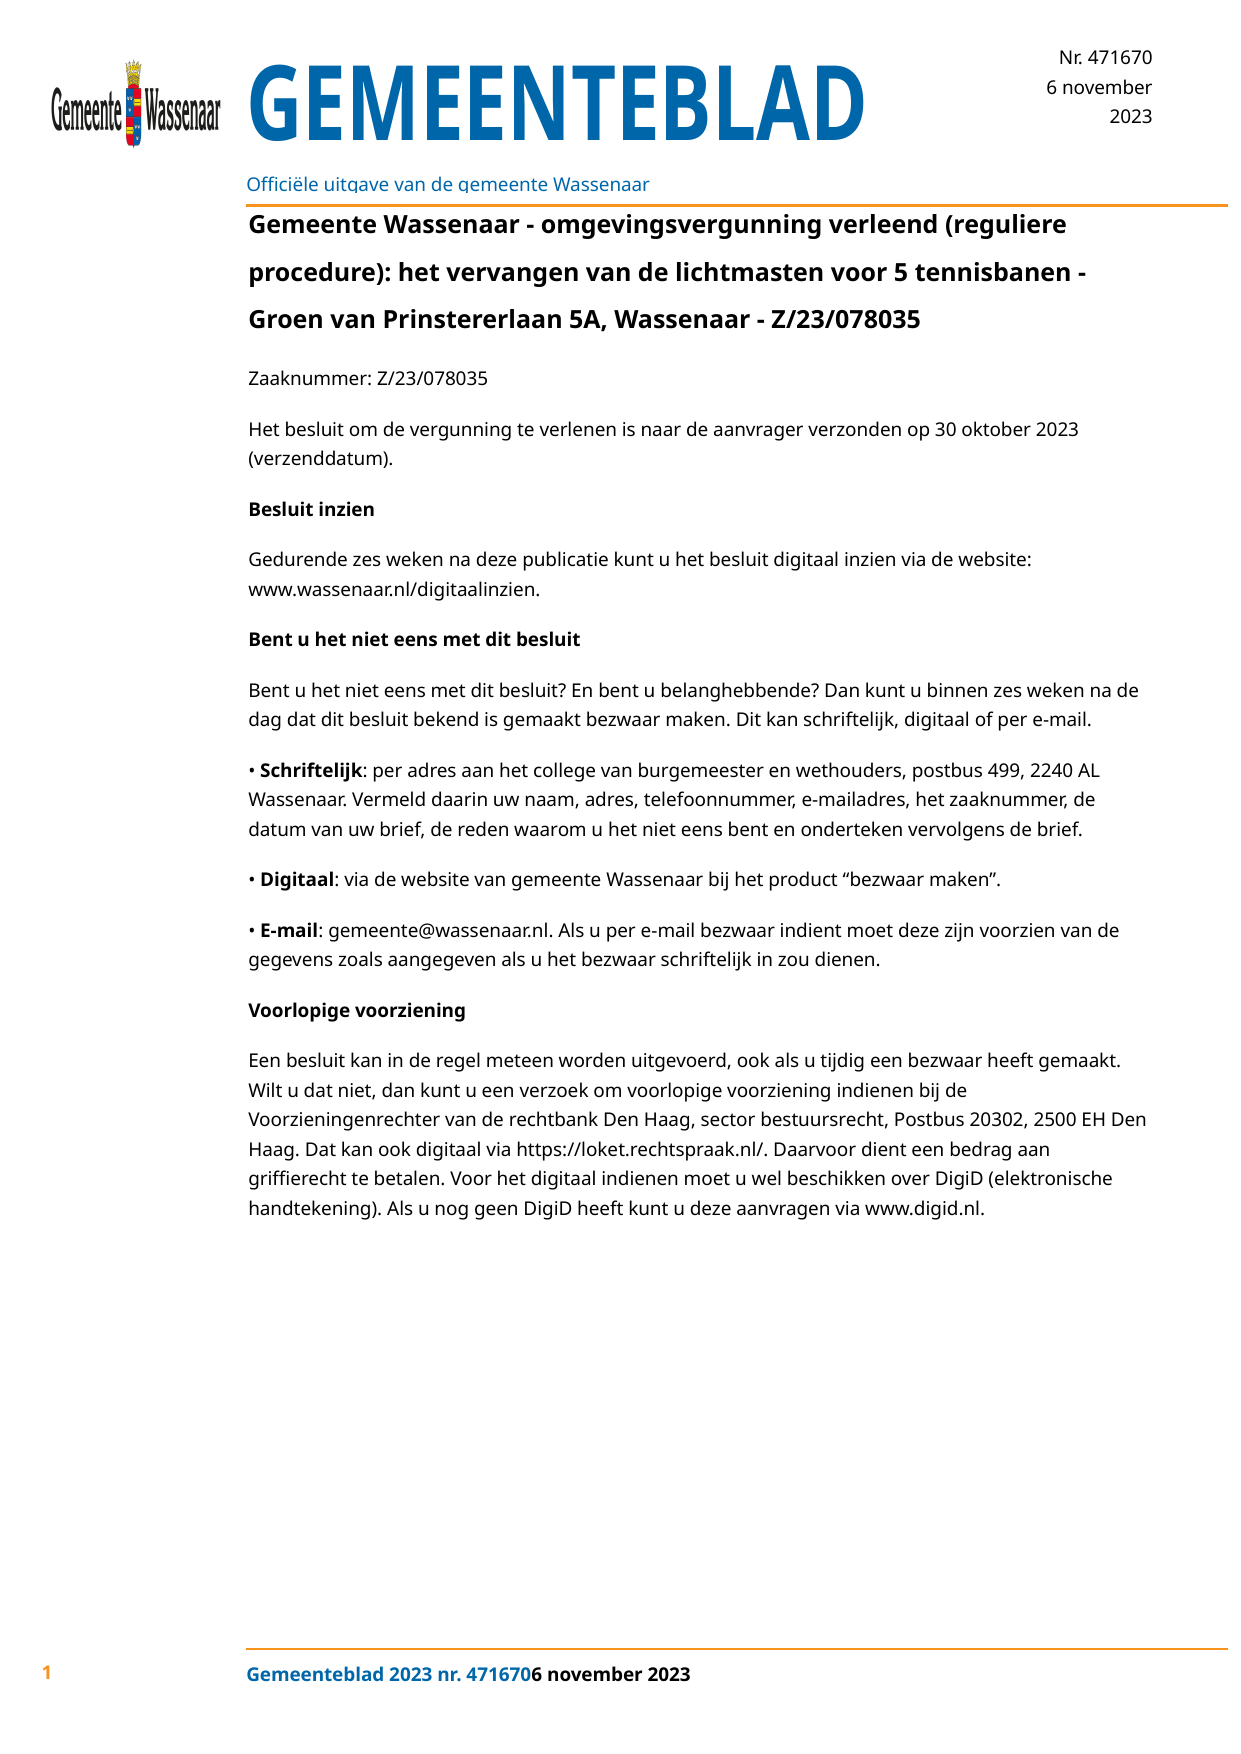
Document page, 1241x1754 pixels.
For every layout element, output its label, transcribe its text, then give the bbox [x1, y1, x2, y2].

text Gemeente Wassenaar - omgevingsvergunning verleend (reguliere procedure): het vervangen van de lichtmasten voor 5 tennisbanen - Groen van Prinstererlaan 5A, Wassenaar - Z/23/078035 [248, 207, 1152, 336]
text Zaaknummer: Z/23/078035 [248, 366, 1152, 391]
text • Digitaal: via de website van gemeente Wassenaar bij het product “bezwaar maken”. [248, 866, 1152, 892]
text • Schriftelijk: per adres aan het college van burgemeester en wethouders, postbus 499, 2240 AL Wassenaar. Vermeld daarin uw naam, adres, telefoonnummer, e-mailadres, het zaaknummer, de datum van uw brief, de reden waarom u het niet eens bent en onderteken vervolgens de brief. [248, 757, 1152, 842]
text Bent u het niet eens met dit besluit? En bent u belanghebbende? Dan kunt u binnen zes weken na de dag dat dit besluit bekend is gemaakt bezwaar maken. Dit kan schriftelijk, digitaal of per e-mail. [248, 677, 1152, 732]
text Bent u het niet eens met dit besluit [248, 626, 1152, 652]
text Gedurende zes weken na deze publicatie kunt u het besluit digitaal inzien via de website: www.wassenaar.nl/digitaalinzien. [248, 546, 1152, 602]
text Voorlopige voorziening [248, 997, 1152, 1022]
text • E-mail: gemeente@wassenaar.nl. Als u per e-mail bezwaar indient moet deze zijn voorzien van de gegevens zoals aangegeven als u het bezwaar schriftelijk in zou dienen. [248, 917, 1152, 972]
text Een besluit kan in de regel meteen worden uitgevoerd, ook als u tijdig een bezwaar heeft gemaakt. Wilt u dat niet, dan kunt u een verzoek om voorlopige voorziening indienen bij de Voorzieningenrechter van de rechtbank Den Haag, sector bestuursrecht, Postbus 20302, 2500 EH Den Haag. Dat kan ook digitaal via https://loket.rechtspraak.nl/. Daarvoor dient een bedrag aan griffierecht te betalen. Voor het digitaal indienen moet u wel beschikken over DigiD (elektronische handtekening). Als u nog geen DigiD heeft kunt u deze aanvragen via www.digid.nl. [248, 1047, 1152, 1221]
text Het besluit om de vergunning te verlenen is naar de aanvrager verzonden op 30 oktober 2023 (verzenddatum). [248, 416, 1152, 471]
text Besluit inzien [248, 496, 1152, 522]
picture [41, 47, 231, 172]
